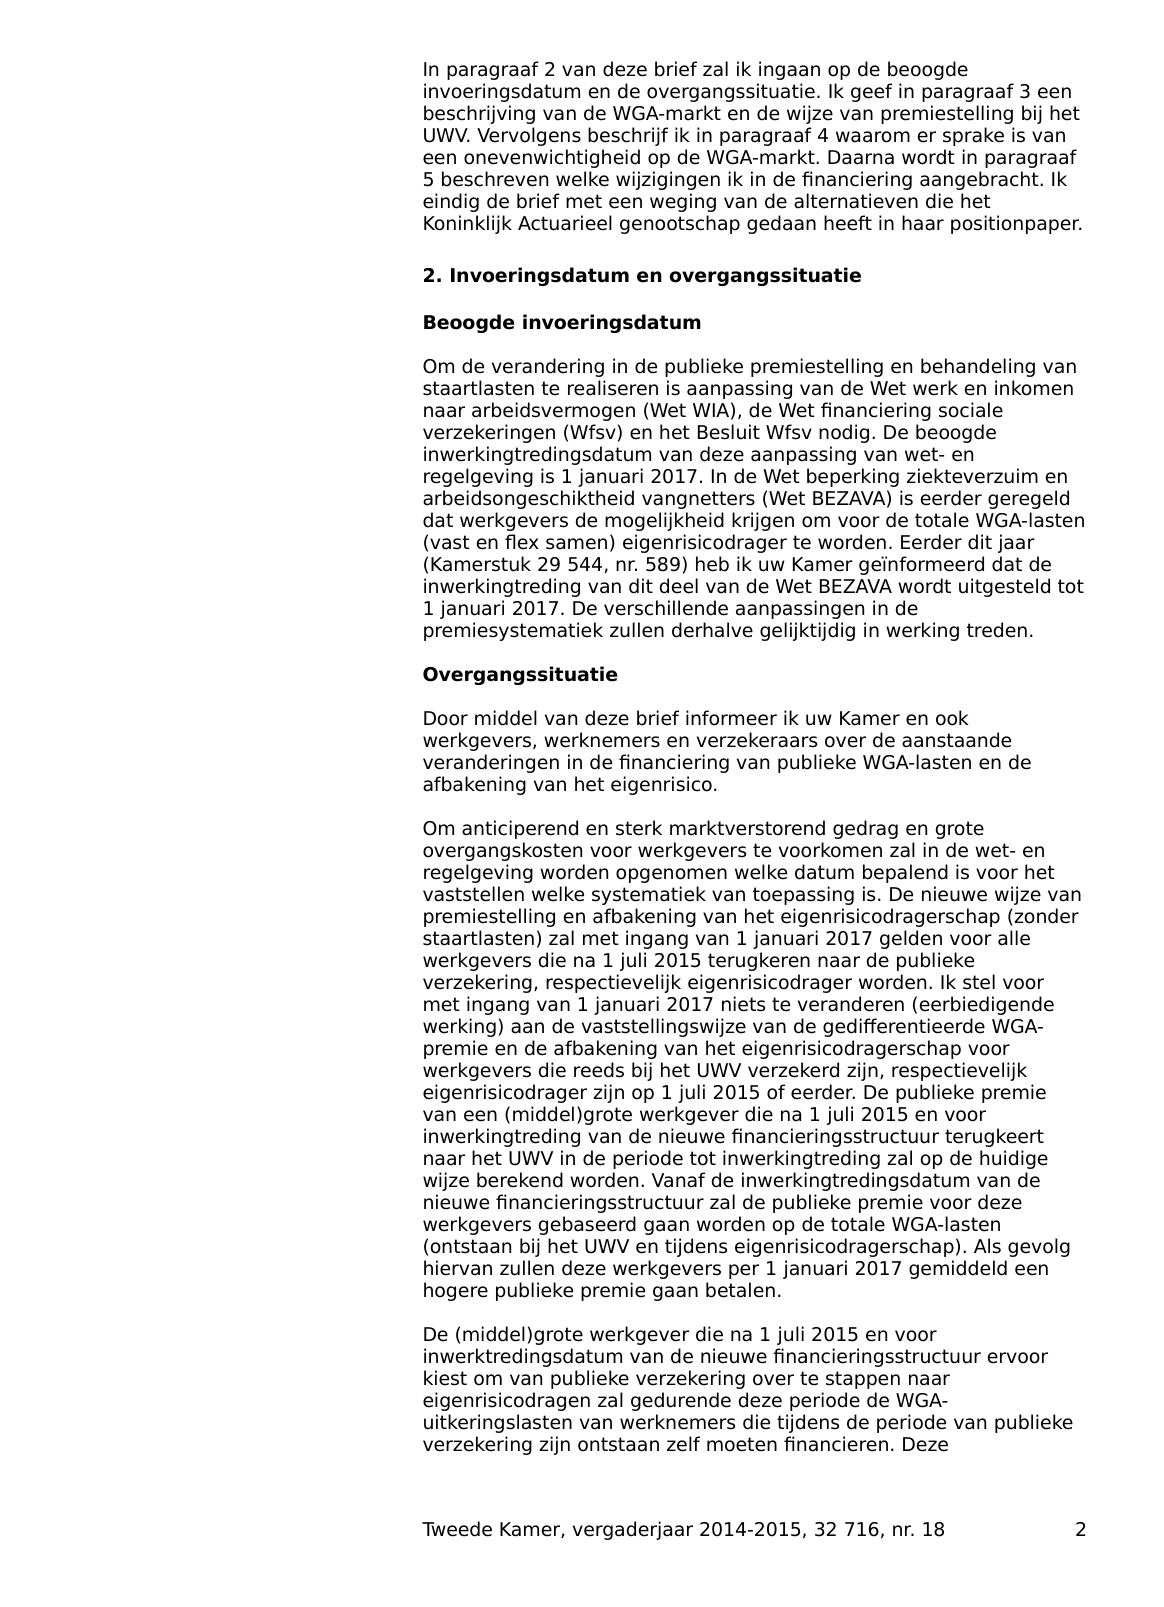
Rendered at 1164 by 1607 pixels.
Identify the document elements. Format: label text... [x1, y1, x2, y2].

subtitle 2. Invoeringsdatum en overgangssituatie [422, 265, 1087, 287]
subtitle Beoogde invoeringsdatum [422, 312, 1087, 334]
text Om anticiperend en sterk marktverstorend gedrag en grote overgangskosten voor werkgevers te voorkomen zal in de wet- en regelgeving worden opgenomen welke datum bepalend is voor het vaststellen welke systematiek van toepassing is. De nieuwe wijze van premiestelling en afbakening van het eigenrisicodragerschap (zonder staartlasten) zal met ingang van 1 januari 2017 gelden voor alle werkgevers die na 1 juli 2015 terugkeren naar de publieke verzekering, respectievelijk eigenrisicodrager worden. Ik stel voor met ingang van 1 januari 2017 niets te veranderen (eerbiedigende werking) aan de vaststellingswijze van de gedifferentieerde WGA-premie en de afbakening van het eigenrisicodragerschap voor werkgevers die reeds bij het UWV verzekerd zijn, respectievelijk eigenrisicodrager zijn op 1 juli 2015 of eerder. De publieke premie van een (middel)grote werkgever die na 1 juli 2015 en voor inwerkingtreding van de nieuwe financieringsstructuur terugkeert naar het UWV in de periode tot inwerkingtreding zal op de huidige wijze berekend worden. Vanaf de inwerkingtredingsdatum van de nieuwe financieringsstructuur zal de publieke premie voor deze werkgevers gebaseerd gaan worden op de totale WGA-lasten (ontstaan bij het UWV en tijdens eigenrisicodragerschap). Als gevolg hiervan zullen deze werkgevers per 1 januari 2017 gemiddeld een hogere publieke premie gaan betalen. [422, 818, 1087, 1302]
text In paragraaf 2 van deze brief zal ik ingaan op de beoogde invoeringsdatum en de overgangssituatie. Ik geef in paragraaf 3 een beschrijving van de WGA-markt en de wijze van premiestelling bij het UWV. Vervolgens beschrijf ik in paragraaf 4 waarom er sprake is van een onevenwichtigheid op de WGA-markt. Daarna wordt in paragraaf 5 beschreven welke wijzigingen ik in de financiering aangebracht. Ik eindig de brief met een weging van de alternatieven die het Koninklijk Actuarieel genootschap gedaan heeft in haar positionpaper. [422, 59, 1087, 235]
text De (middel)grote werkgever die na 1 juli 2015 en voor inwerktredingsdatum van de nieuwe financieringsstructuur ervoor kiest om van publieke verzekering over te stappen naar eigenrisicodragen zal gedurende deze periode de WGA-uitkeringslasten van werknemers die tijdens de periode van publieke verzekering zijn ontstaan zelf moeten financieren. Deze [422, 1324, 1087, 1456]
text Om de verandering in de publieke premiestelling en behandeling van staartlasten te realiseren is aanpassing van de Wet werk en inkomen naar arbeidsvermogen (Wet WIA), de Wet financiering sociale verzekeringen (Wfsv) en het Besluit Wfsv nodig. De beoogde inwerkingtredingsdatum van deze aanpassing van wet- en regelgeving is 1 januari 2017. In de Wet beperking ziekteverzuim en arbeidsongeschiktheid vangnetters (Wet BEZAVA) is eerder geregeld dat werkgevers de mogelijkheid krijgen om voor de totale WGA-lasten (vast en flex samen) eigenrisicodrager te worden. Eerder dit jaar (Kamerstuk 29 544, nr. 589) heb ik uw Kamer geïnformeerd dat de inwerkingtreding van dit deel van de Wet BEZAVA wordt uitgesteld tot 1 januari 2017. De verschillende aanpassingen in de premiesystematiek zullen derhalve gelijktijdig in werking treden. [422, 356, 1087, 642]
subtitle Overgangssituatie [422, 664, 1087, 686]
text Door middel van deze brief informeer ik uw Kamer en ook werkgevers, werknemers en verzekeraars over de aanstaande veranderingen in de financiering van publieke WGA-lasten en de afbakening van het eigenrisico. [422, 708, 1087, 796]
